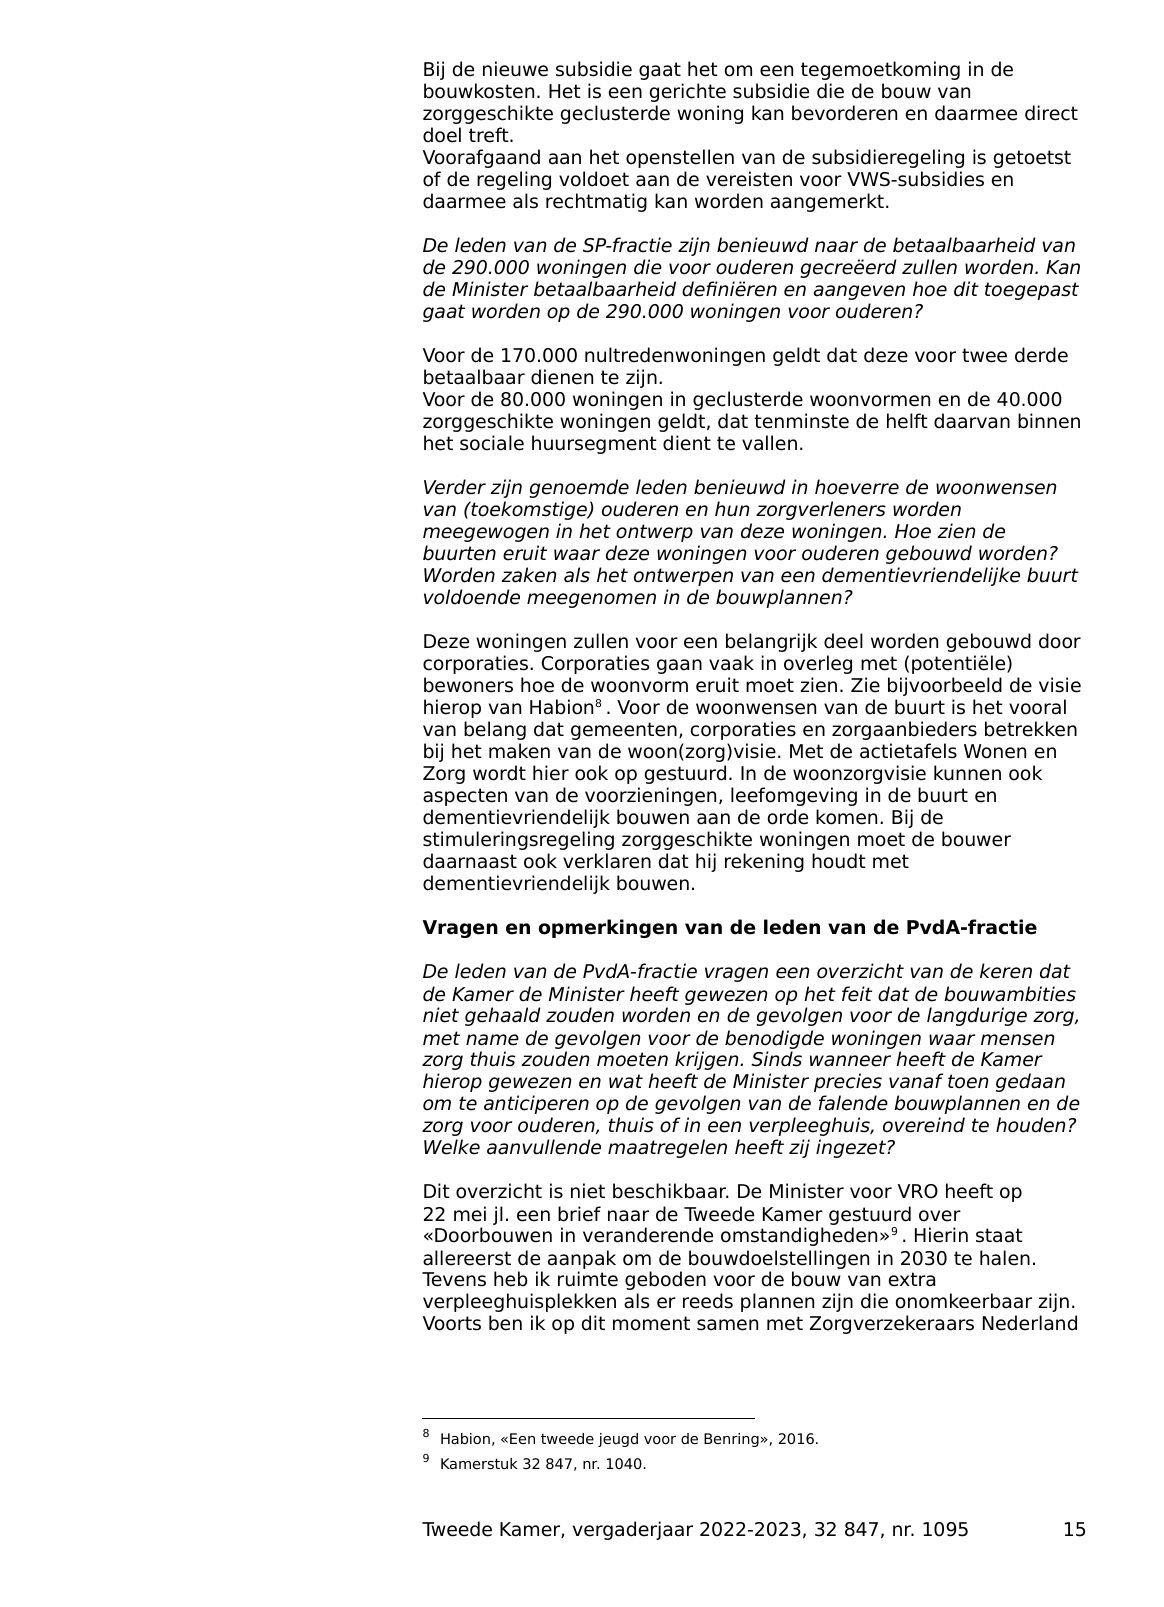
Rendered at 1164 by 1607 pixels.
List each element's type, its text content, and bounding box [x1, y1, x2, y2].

text Voorafgaand aan het openstellen van de subsidieregeling is getoetst of de regeling voldoet aan de vereisten voor VWS-subsidies en daarmee als rechtmatig kan worden aangemerkt. [422, 147, 1087, 213]
text Habion, «Een tweede jeugd voor de Benring», 2016. [422, 1427, 1087, 1449]
text Bij de nieuwe subsidie gaat het om een tegemoetkoming in de bouwkosten. Het is een gerichte subsidie die de bouw van zorggeschikte geclusterde woning kan bevorderen en daarmee direct doel treft. [422, 59, 1087, 147]
text Verder zijn genoemde leden benieuwd in hoeverre de woonwensen van (toekomstige) ouderen en hun zorgverleners worden meegewogen in het ontwerp van deze woningen. Hoe zien de buurten eruit waar deze woningen voor ouderen gebouwd worden? Worden zaken als het ontwerpen van een dementievriendelijke buurt voldoende meegenomen in de bouwplannen? [422, 477, 1087, 609]
text Voor de 170.000 nultredenwoningen geldt dat deze voor twee derde betaalbaar dienen te zijn. [422, 345, 1087, 389]
subtitle Vragen en opmerkingen van de leden van de PvdA-fractie [422, 917, 1087, 939]
text Voor de 80.000 woningen in geclusterde woonvormen en de 40.000 zorggeschikte woningen geldt, dat tenminste de helft daarvan binnen het sociale huursegment dient te vallen. [422, 389, 1087, 455]
text De leden van de SP-fractie zijn benieuwd naar de betaalbaarheid van de 290.000 woningen die voor ouderen gecreëerd zullen worden. Kan de Minister betaalbaarheid definiëren en aangeven hoe dit toegepast gaat worden op de 290.000 woningen voor ouderen? [422, 235, 1087, 323]
text Kamerstuk 32 847, nr. 1040. [422, 1452, 1087, 1474]
text Dit overzicht is niet beschikbaar. De Minister voor VRO heeft op 22 mei jl. een brief naar de Tweede Kamer gestuurd over «Doorbouwen in veranderende omstandigheden». Hierin staat allereerst de aanpak om de bouwdoelstellingen in 2030 te halen. Tevens heb ik ruimte geboden voor de bouw van extra verpleeghuisplekken als er reeds plannen zijn die onomkeerbaar zijn. Voorts ben ik op dit moment samen met Zorgverzekeraars Nederland [422, 1181, 1087, 1335]
text Deze woningen zullen voor een belangrijk deel worden gebouwd door corporaties. Corporaties gaan vaak in overleg met (potentiële) bewoners hoe de woonvorm eruit moet zien. Zie bijvoorbeeld de visie hierop van Habion. Voor de woonwensen van de buurt is het vooral van belang dat gemeenten, corporaties en zorgaanbieders betrekken bij het maken van de woon(zorg)visie. Met de actietafels Wonen en Zorg wordt hier ook op gestuurd. In de woonzorgvisie kunnen ook aspecten van de voorzieningen, leefomgeving in de buurt en dementievriendelijk bouwen aan de orde komen. Bij de stimuleringsregeling zorggeschikte woningen moet de bouwer daarnaast ook verklaren dat hij rekening houdt met dementievriendelijk bouwen. [422, 631, 1087, 895]
text De leden van de PvdA-fractie vragen een overzicht van de keren dat de Kamer de Minister heeft gewezen op het feit dat de bouwambities niet gehaald zouden worden en de gevolgen voor de langdurige zorg, met name de gevolgen voor de benodigde woningen waar mensen zorg thuis zouden moeten krijgen. Sinds wanneer heeft de Kamer hierop gewezen en wat heeft de Minister precies vanaf toen gedaan om te anticiperen op de gevolgen van de falende bouwplannen en de zorg voor ouderen, thuis of in een verpleeghuis, overeind te houden? Welke aanvullende maatregelen heeft zij ingezet? [422, 961, 1087, 1159]
